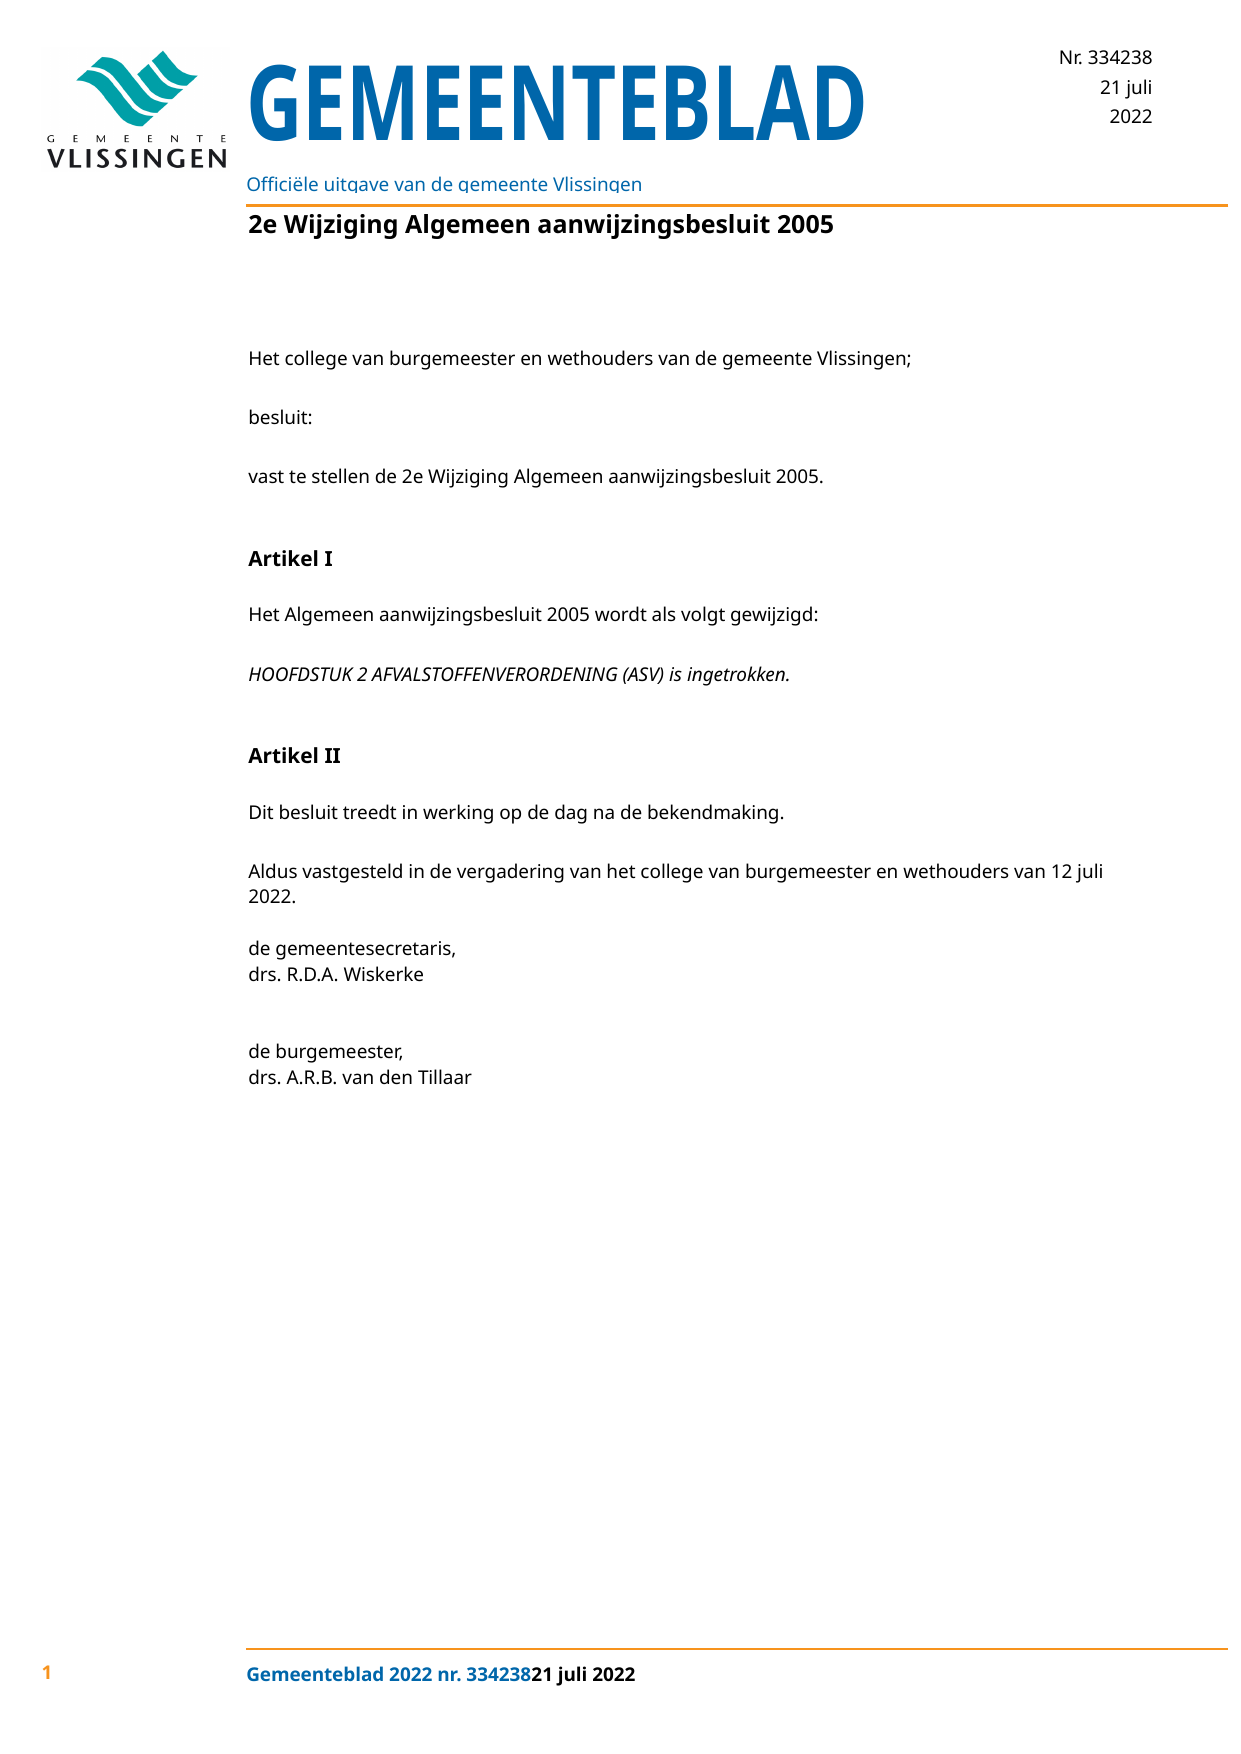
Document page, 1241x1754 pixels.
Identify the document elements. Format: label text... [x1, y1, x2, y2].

picture [41, 47, 231, 172]
text de gemeentesecretaris, [248, 935, 1152, 961]
text Het Algemeen aanwijzingsbesluit 2005 wordt als volgt gewijzigd: [248, 602, 1152, 627]
text drs. A.R.B. van den Tillaar [248, 1064, 1152, 1089]
text drs. R.D.A. Wiskerke [248, 961, 1152, 987]
text Artikel I [248, 544, 1152, 572]
text besluit: [248, 404, 1152, 430]
text Aldus vastgesteld in de vergadering van het college van burgemeester en wethouders van 12 juli 2022. [248, 858, 1152, 909]
text Artikel II [248, 741, 1152, 769]
text 2e Wijziging Algemeen aanwijzingsbesluit 2005 [248, 207, 1152, 241]
text Het college van burgemeester en wethouders van de gemeente Vlissingen; [248, 345, 1152, 371]
text Dit besluit treedt in werking op de dag na de bekendmaking. [248, 799, 1152, 824]
text vast te stellen de 2e Wijziging Algemeen aanwijzingsbesluit 2005. [248, 464, 1152, 489]
text HOOFDSTUK 2 AFVALSTOFFENVERORDENING (ASV) is ingetrokken. [248, 661, 1152, 687]
text de burgemeester, [248, 1038, 1152, 1064]
